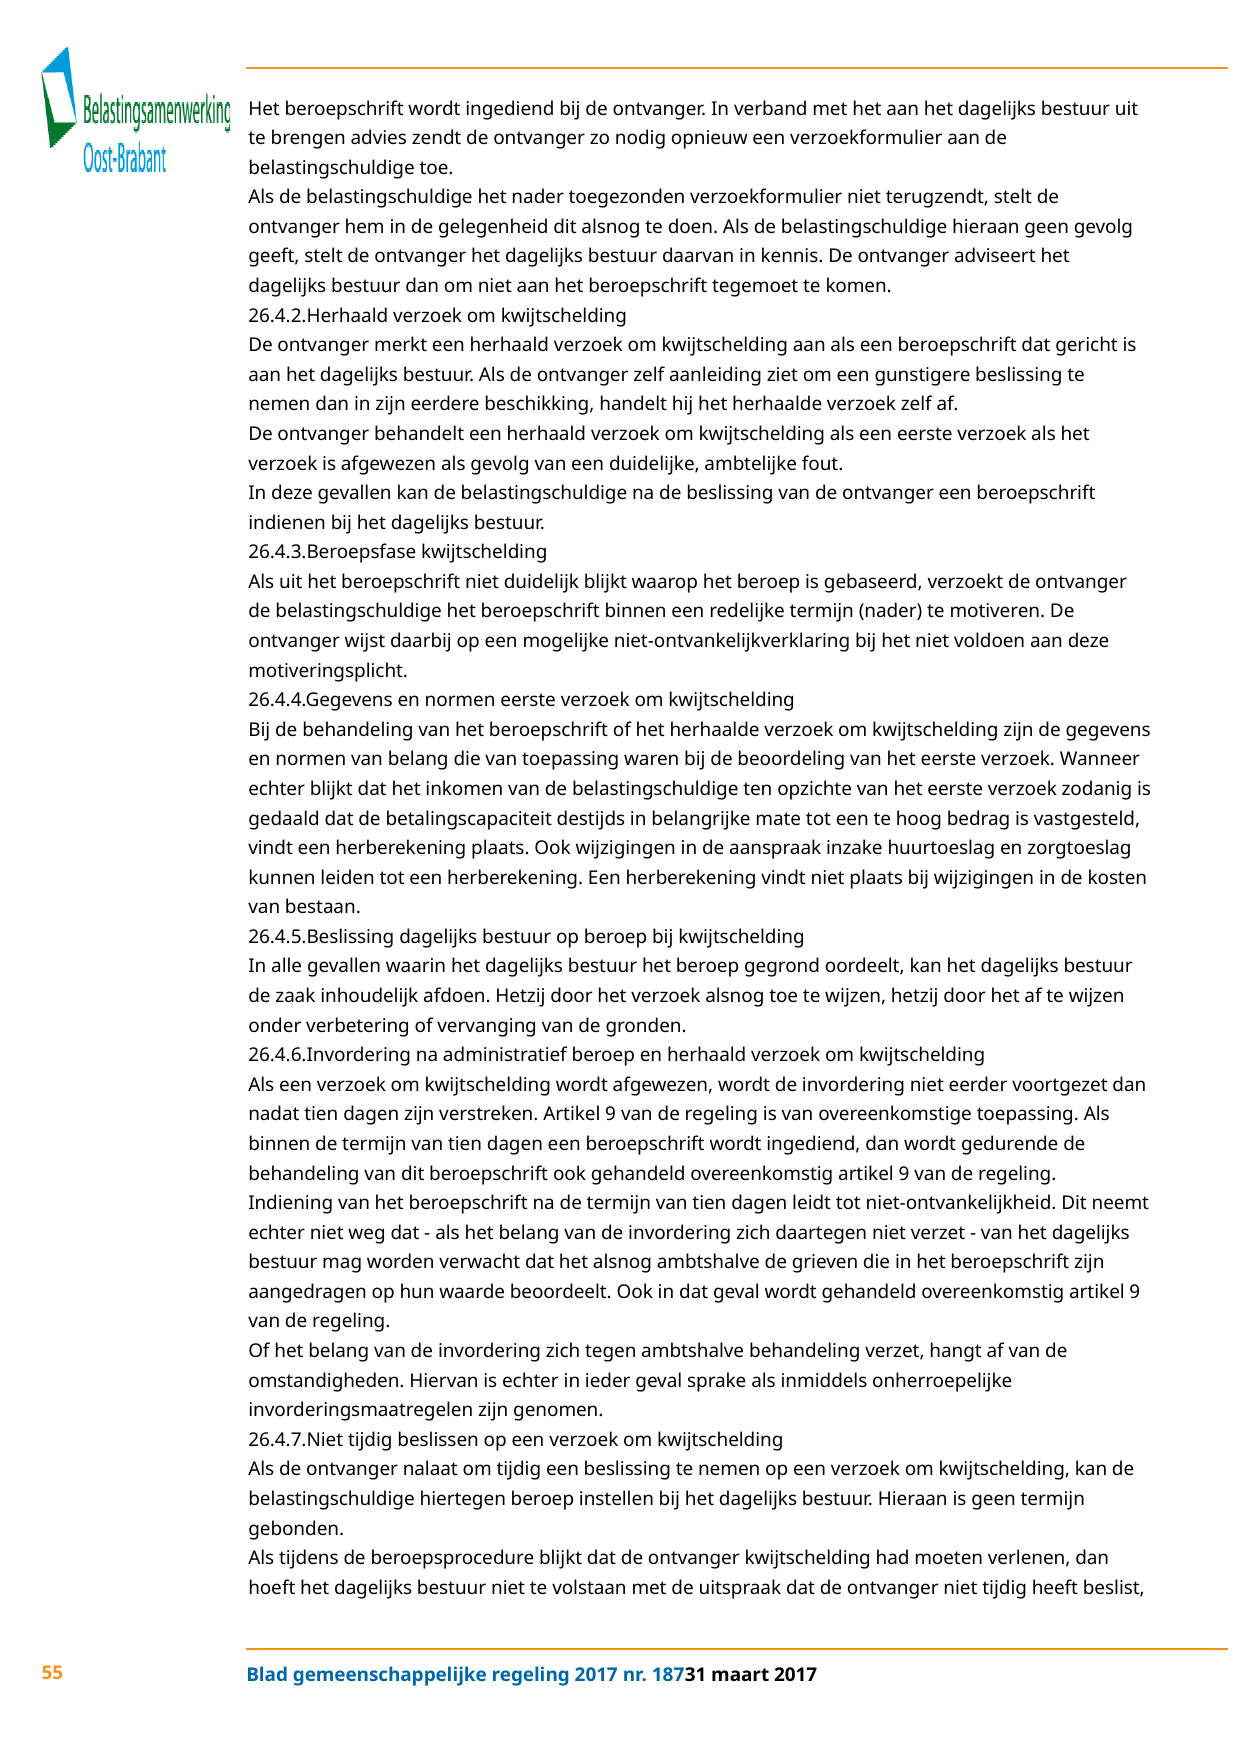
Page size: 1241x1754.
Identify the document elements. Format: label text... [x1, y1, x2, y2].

text 26.4.4.Gegevens en normen eerste verzoek om kwijtschelding [248, 686, 1152, 712]
text Als uit het beroepschrift niet duidelijk blijkt waarop het beroep is gebaseerd, verzoekt de ontvanger de belastingschuldige het beroepschrift binnen een redelijke termijn (nader) te motiveren. De ontvanger wijst daarbij op een mogelijke niet-ontvankelijkverklaring bij het niet voldoen aan deze motiveringsplicht. [248, 568, 1152, 683]
text In deze gevallen kan de belastingschuldige na de beslissing van de ontvanger een beroepschrift indienen bij het dagelijks bestuur. [248, 479, 1152, 535]
text De ontvanger merkt een herhaald verzoek om kwijtschelding aan als een beroepschrift dat gericht is aan het dagelijks bestuur. Als de ontvanger zelf aanleiding ziet om een gunstigere beslissing te nemen dan in zijn eerdere beschikking, handelt hij het herhaalde verzoek zelf af. [248, 331, 1152, 416]
picture [100, 161, 105, 172]
text Als tijdens de beroepsprocedure blijkt dat de ontvanger kwijtschelding had moeten verlenen, dan hoeft het dagelijks bestuur niet te volstaan met de uitspraak dat de ontvanger niet tijdig heeft beslist, [248, 1544, 1152, 1600]
text De ontvanger behandelt een herhaald verzoek om kwijtschelding als een eerste verzoek als het verzoek is afgewezen als gevolg van een duidelijke, ambtelijke fout. [248, 420, 1152, 476]
picture [91, 163, 96, 172]
text Als een verzoek om kwijtschelding wordt afgewezen, wordt de invordering niet eerder voortgezet dan nadat tien dagen zijn verstreken. Artikel 9 van de regeling is van overeenkomstige toepassing. Als binnen de termijn van tien dagen een beroepschrift wordt ingediend, dan wordt gedurende de behandeling van dit beroepschrift ook gehandeld overeenkomstig artikel 9 van de regeling. [248, 1071, 1152, 1186]
text 26.4.3.Beroepsfase kwijtschelding [248, 538, 1152, 564]
text Als de ontvanger nalaat om tijdig een beslissing te nemen op een verzoek om kwijtschelding, kan de belastingschuldige hiertegen beroep instellen bij het dagelijks bestuur. Hieraan is geen termijn gebonden. [248, 1456, 1152, 1541]
text Indiening van het beroepschrift na de termijn van tien dagen leidt tot niet-ontvankelijkheid. Dit neemt echter niet weg dat - als het belang van de invordering zich daartegen niet verzet - van het dagelijks bestuur mag worden verwacht dat het alsnog ambtshalve de grieven die in het beroepschrift zijn aangedragen op hun waarde beoordeelt. Ook in dat geval wordt gehandeld overeenkomstig artikel 9 van de regeling. [248, 1189, 1152, 1333]
text Bij de behandeling van het beroepschrift of het herhaalde verzoek om kwijtschelding zijn de gegevens en normen van belang die van toepassing waren bij de beoordeling van het eerste verzoek. Wanneer echter blijkt dat het inkomen van de belastingschuldige ten opzichte van het eerste verzoek zodanig is gedaald dat de betalingscapaciteit destijds in belangrijke mate tot een te hoog bedrag is vastgesteld, vindt een herberekening plaats. Ook wijzigingen in de aanspraak inzake huurtoeslag en zorgtoeslag kunnen leiden tot een herberekening. Een herberekening vindt niet plaats bij wijzigingen in de kosten van bestaan. [248, 716, 1152, 919]
text 26.4.2.Herhaald verzoek om kwijtschelding [248, 302, 1152, 328]
picture [41, 47, 231, 172]
picture [86, 146, 91, 169]
text 26.4.5.Beslissing dagelijks bestuur op beroep bij kwijtschelding [248, 923, 1152, 949]
text Het beroepschrift wordt ingediend bij de ontvanger. In verband met het aan het dagelijks bestuur uit te brengen advies zendt de ontvanger zo nodig opnieuw een verzoekformulier aan de belastingschuldige toe. [248, 95, 1152, 180]
text 26.4.7.Niet tijdig beslissen op een verzoek om kwijtschelding [248, 1426, 1152, 1452]
text 26.4.6.Invordering na administratief beroep en herhaald verzoek om kwijtschelding [248, 1041, 1152, 1067]
text In alle gevallen waarin het dagelijks bestuur het beroep gegrond oordeelt, kan het dagelijks bestuur de zaak inhoudelijk afdoen. Hetzij door het verzoek alsnog toe te wijzen, hetzij door het af te wijzen onder verbetering of vervanging van de gronden. [248, 953, 1152, 1038]
picture [129, 155, 134, 172]
text Als de belastingschuldige het nader toegezonden verzoekformulier niet terugzendt, stelt de ontvanger hem in de gelegenheid dit alsnog te doen. Als de belastingschuldige hieraan geen gevolg geeft, stelt de ontvanger het dagelijks bestuur daarvan in kennis. De ontvanger adviseert het dagelijks bestuur dan om niet aan het beroepschrift tegemoet te komen. [248, 183, 1152, 298]
text Of het belang van de invordering zich tegen ambtshalve behandeling verzet, hangt af van de omstandigheden. Hiervan is echter in ieder geval sprake als inmiddels onherroepelijke invorderingsmaatregelen zijn genomen. [248, 1337, 1152, 1422]
